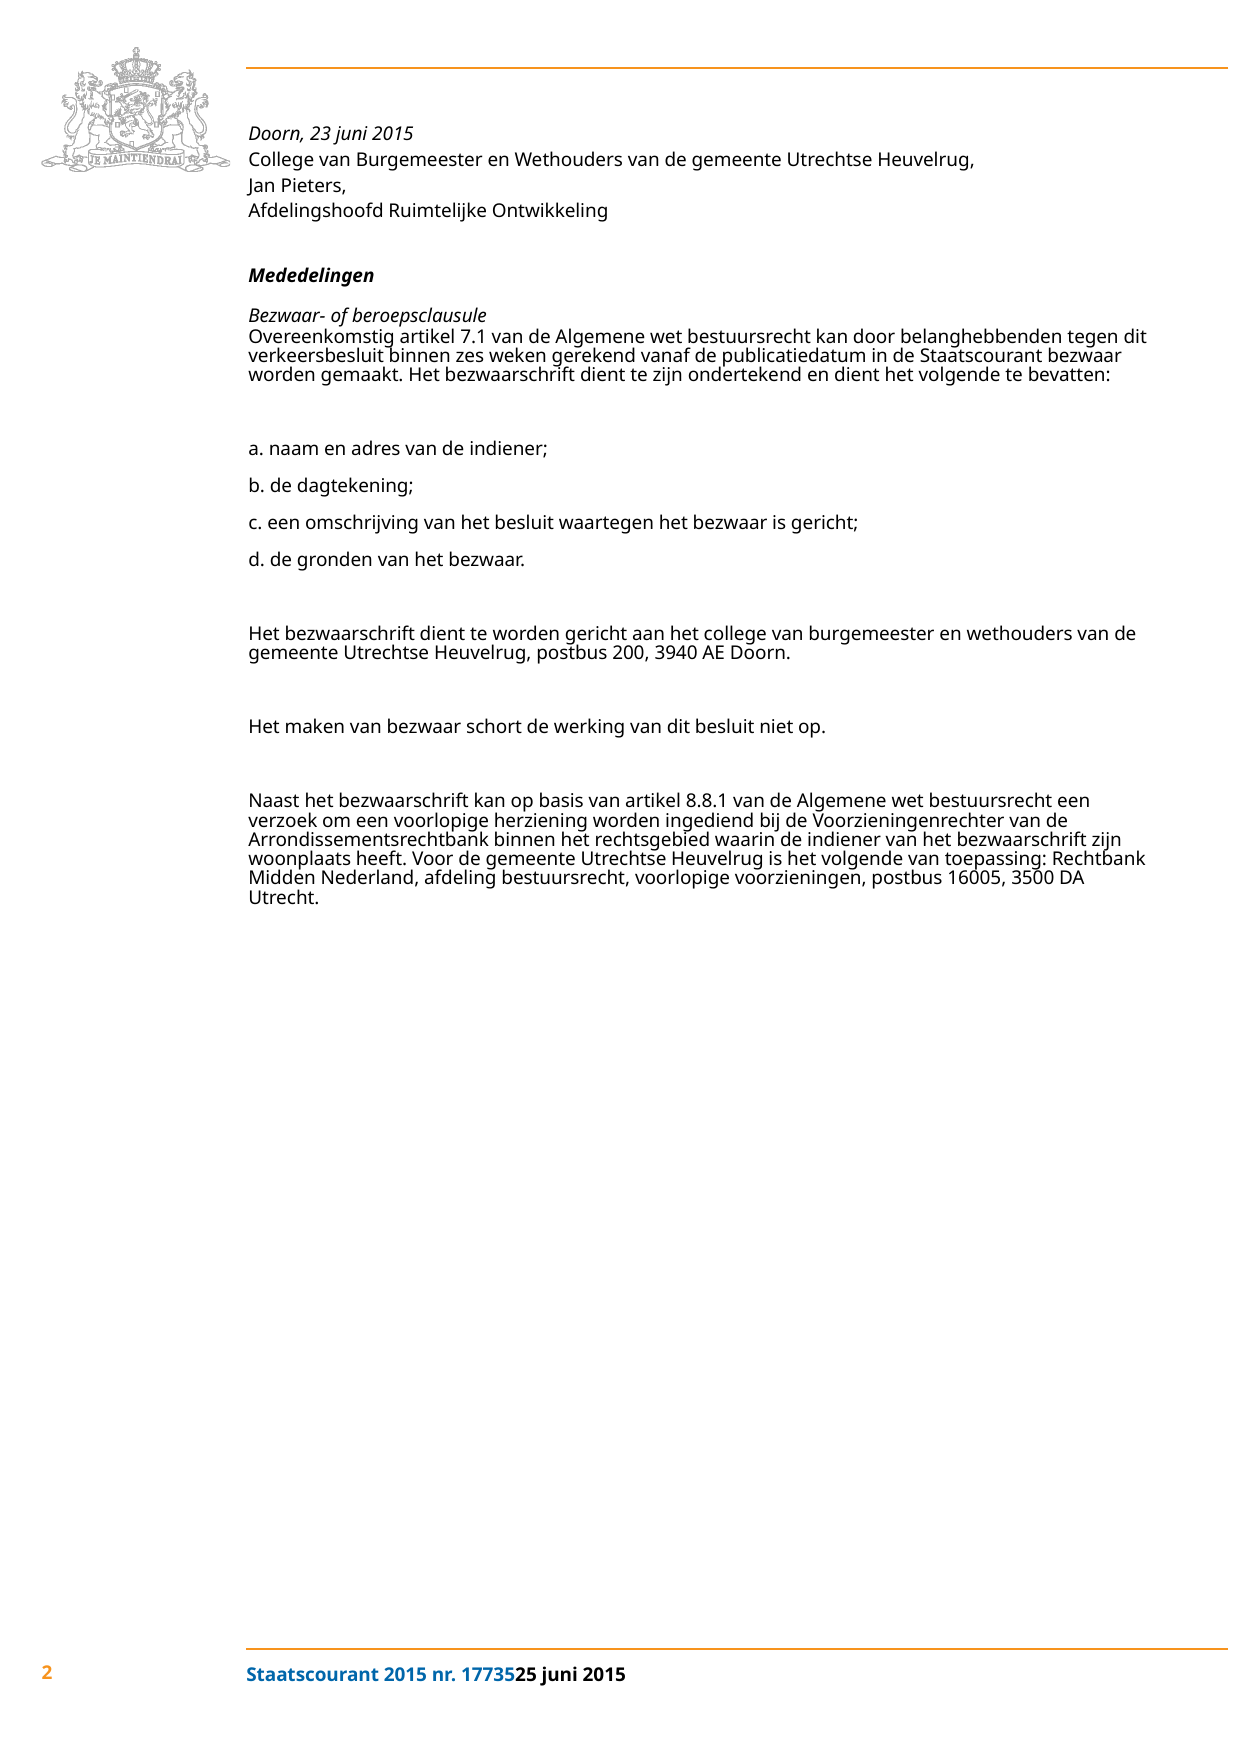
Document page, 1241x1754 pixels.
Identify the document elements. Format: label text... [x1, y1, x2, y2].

picture [41, 47, 231, 172]
text Het bezwaarschrift dient te worden gericht aan het college van burgemeester en wethouders van de gemeente Utrechtse Heuvelrug, postbus 200, 3940 AE Doorn. [248, 625, 1152, 664]
text d. de gronden van het bezwaar. [248, 551, 1152, 570]
text Mededelingen [248, 263, 1152, 288]
text Bezwaar- of beroepsclausule [248, 302, 1152, 328]
text Afdelingshoofd Ruimtelijke Ontwikkeling [248, 198, 1152, 223]
text c. een omschrijving van het besluit waartegen het bezwaar is gericht; [248, 514, 1152, 533]
text Het maken van bezwaar schort de werking van dit besluit niet op. [248, 718, 1152, 738]
text Jan Pieters, [248, 172, 1152, 198]
text b. de dagtekening; [248, 477, 1152, 496]
text College van Burgemeester en Wethouders van de gemeente Utrechtse Heuvelrug, [248, 146, 1152, 172]
text a. naam en adres van de indiener; [248, 440, 1152, 459]
text Doorn, 23 juni 2015 [248, 121, 1152, 146]
text Naast het bezwaarschrift kan op basis van artikel 8.8.1 van de Algemene wet bestuursrecht een verzoek om een voorlopige herziening worden ingediend bij de Voorzieningenrechter van de Arrondissementsrechtbank binnen het rechtsgebied waarin de indiener van het bezwaarschrift zijn woonplaats heeft. Voor de gemeente Utrechtse Heuvelrug is het volgende van toepassing: Rechtbank Midden Nederland, afdeling bestuursrecht, voorlopige voorzieningen, postbus 16005, 3500 DA Utrecht. [248, 792, 1152, 908]
text Overeenkomstig artikel 7.1 van de Algemene wet bestuursrecht kan door belanghebbenden tegen dit verkeersbesluit binnen zes weken gerekend vanaf de publicatiedatum in de Staatscourant bezwaar worden gemaakt. Het bezwaarschrift dient te zijn ondertekend en dient het volgende te bevatten: [248, 328, 1152, 386]
